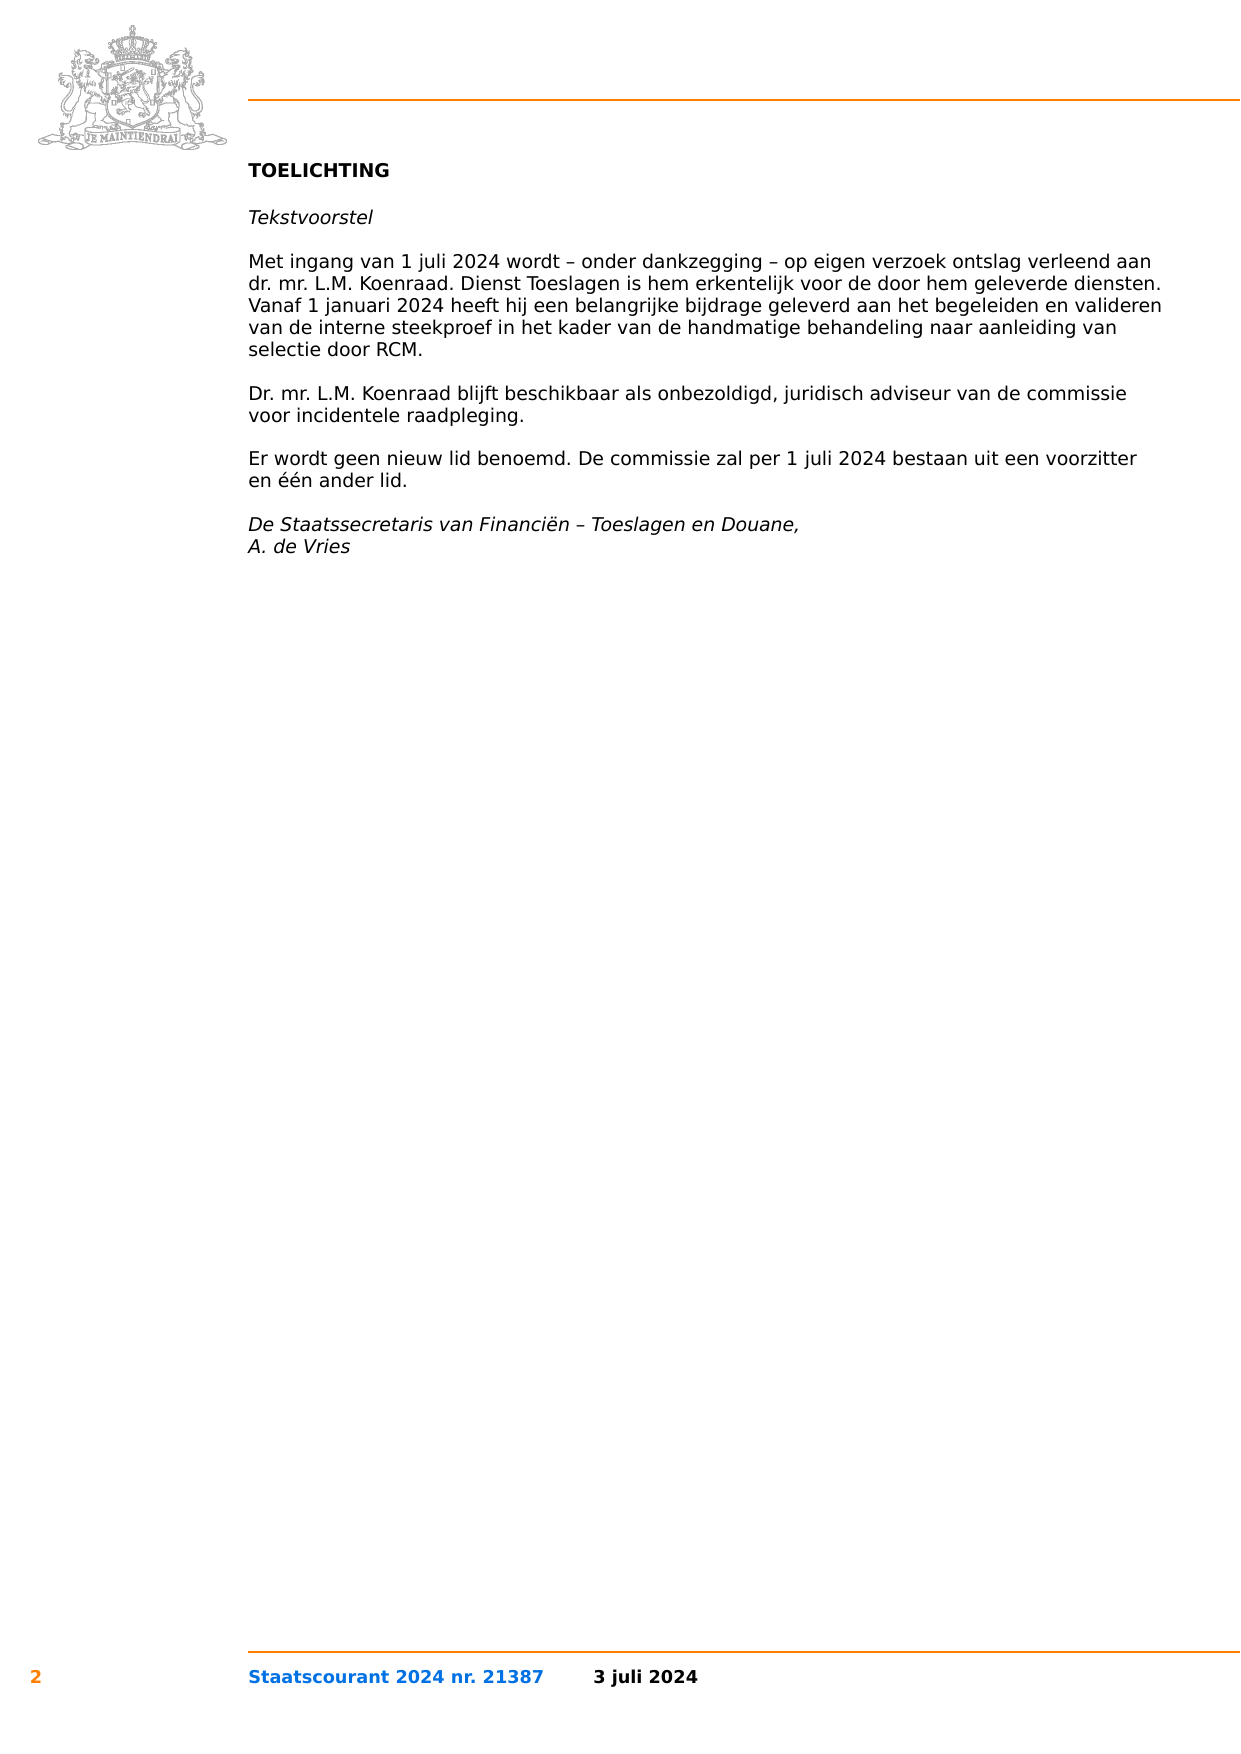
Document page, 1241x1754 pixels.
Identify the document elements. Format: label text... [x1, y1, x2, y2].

text Dr. mr. L.M. Koenraad blijft beschikbaar als onbezoldigd, juridisch adviseur van de commissie voor incidentele raadpleging. [248, 382, 1163, 426]
text Met ingang van 1 juli 2024 wordt – onder dankzegging – op eigen verzoek ontslag verleend aan dr. mr. L.M. Koenraad. Dienst Toeslagen is hem erkentelijk voor de door hem geleverde diensten. Vanaf 1 januari 2024 heeft hij een belangrijke bijdrage geleverd aan het begeleiden en valideren van de interne steekproef in het kader van de handmatige behandeling naar aanleiding van selectie door RCM. [248, 251, 1163, 361]
picture [38, 25, 227, 150]
subtitle TOELICHTING [248, 160, 1163, 182]
text Er wordt geen nieuw lid benoemd. De commissie zal per 1 juli 2024 bestaan uit een voorzitter en één ander lid. [248, 448, 1163, 492]
text De Staatssecretaris van Financiën – Toeslagen en Douane, A. de Vries [248, 514, 1163, 558]
subtitle Tekstvoorstel [248, 207, 1163, 229]
